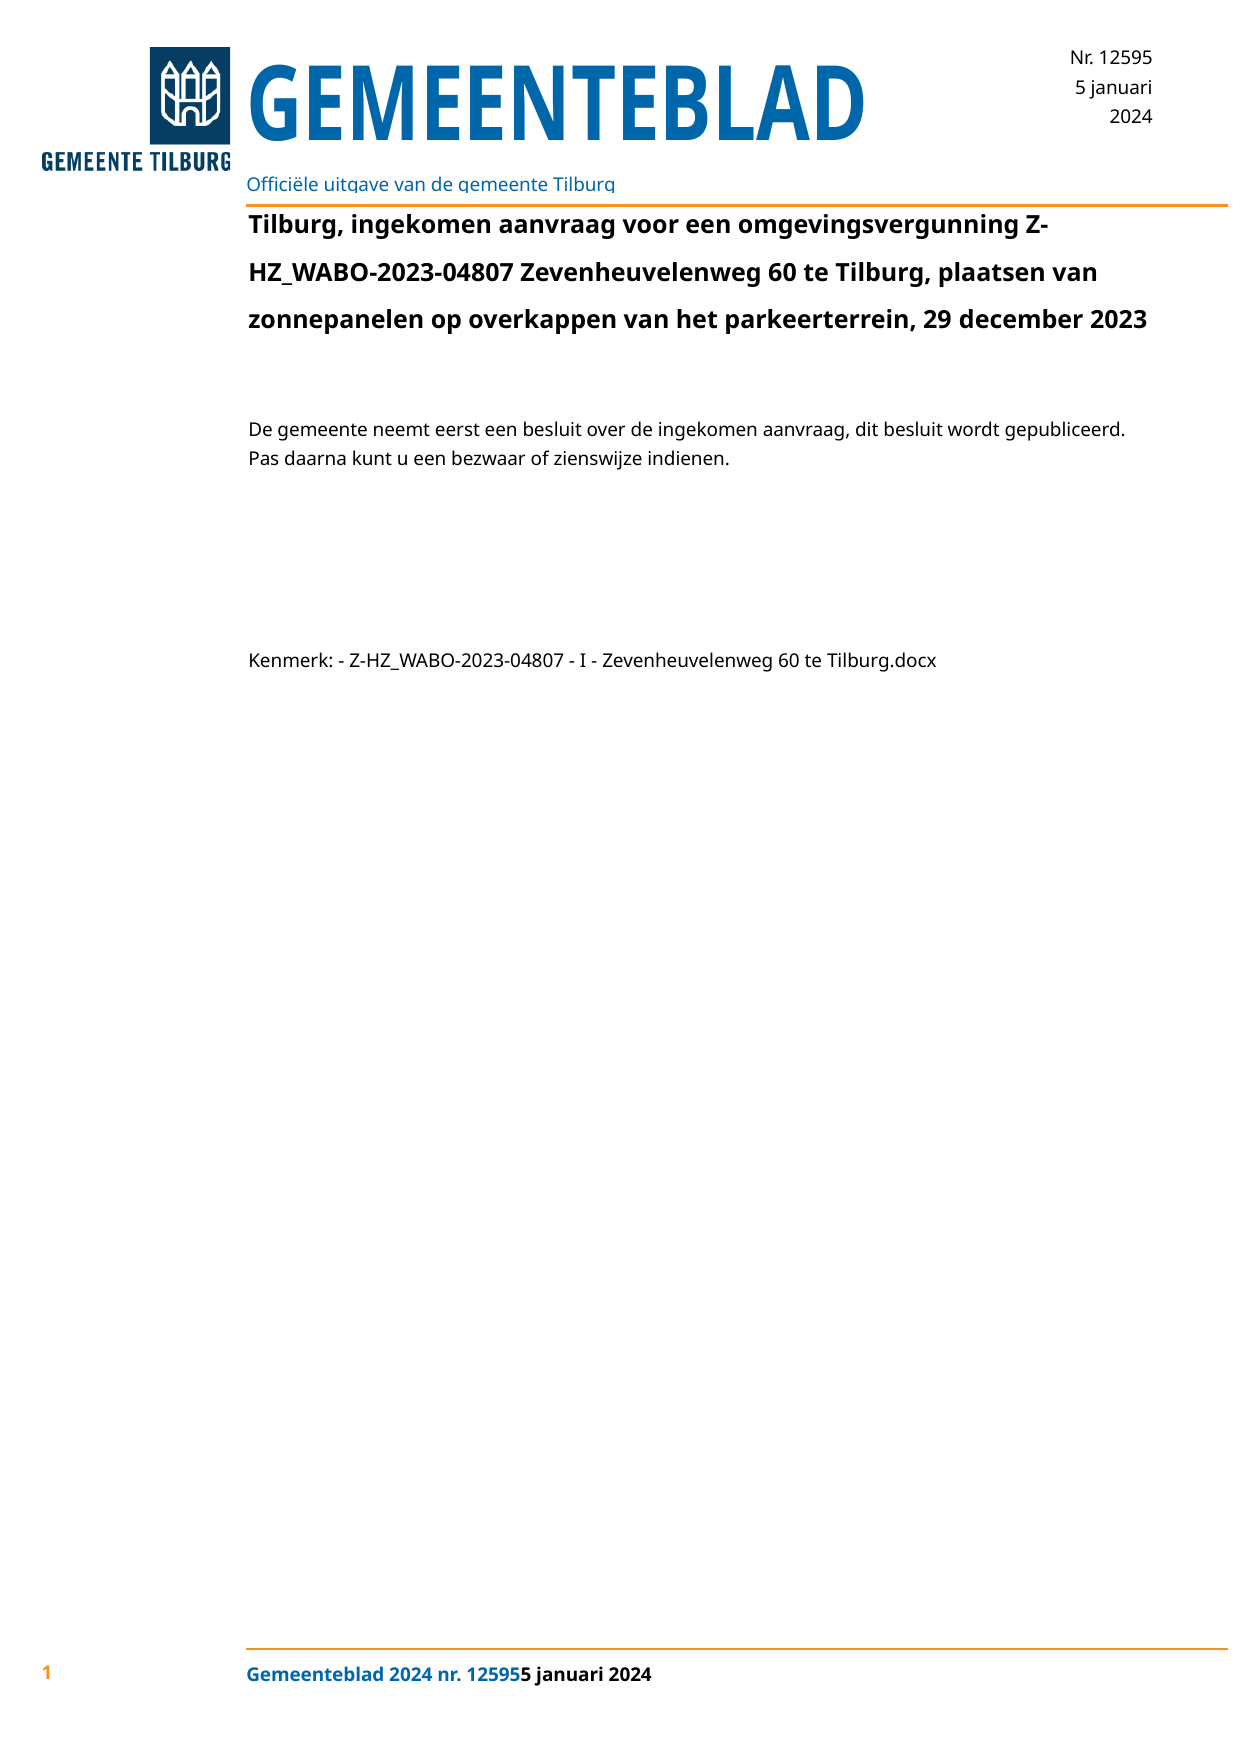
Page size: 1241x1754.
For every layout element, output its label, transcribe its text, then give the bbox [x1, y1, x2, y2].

picture [41, 47, 231, 172]
text De gemeente neemt eerst een besluit over de ingekomen aanvraag, dit besluit wordt gepubliceerd. Pas daarna kunt u een bezwaar of zienswijze indienen. [248, 416, 1152, 471]
text Tilburg, ingekomen aanvraag voor een omgevingsvergunning Z-HZ_WABO-2023-04807 Zevenheuvelenweg 60 te Tilburg, plaatsen van zonnepanelen op overkappen van het parkeerterrein, 29 december 2023 [248, 207, 1152, 336]
text Kenmerk: - Z-HZ_WABO-2023-04807 - I - Zevenheuvelenweg 60 te Tilburg.docx [248, 647, 1152, 673]
